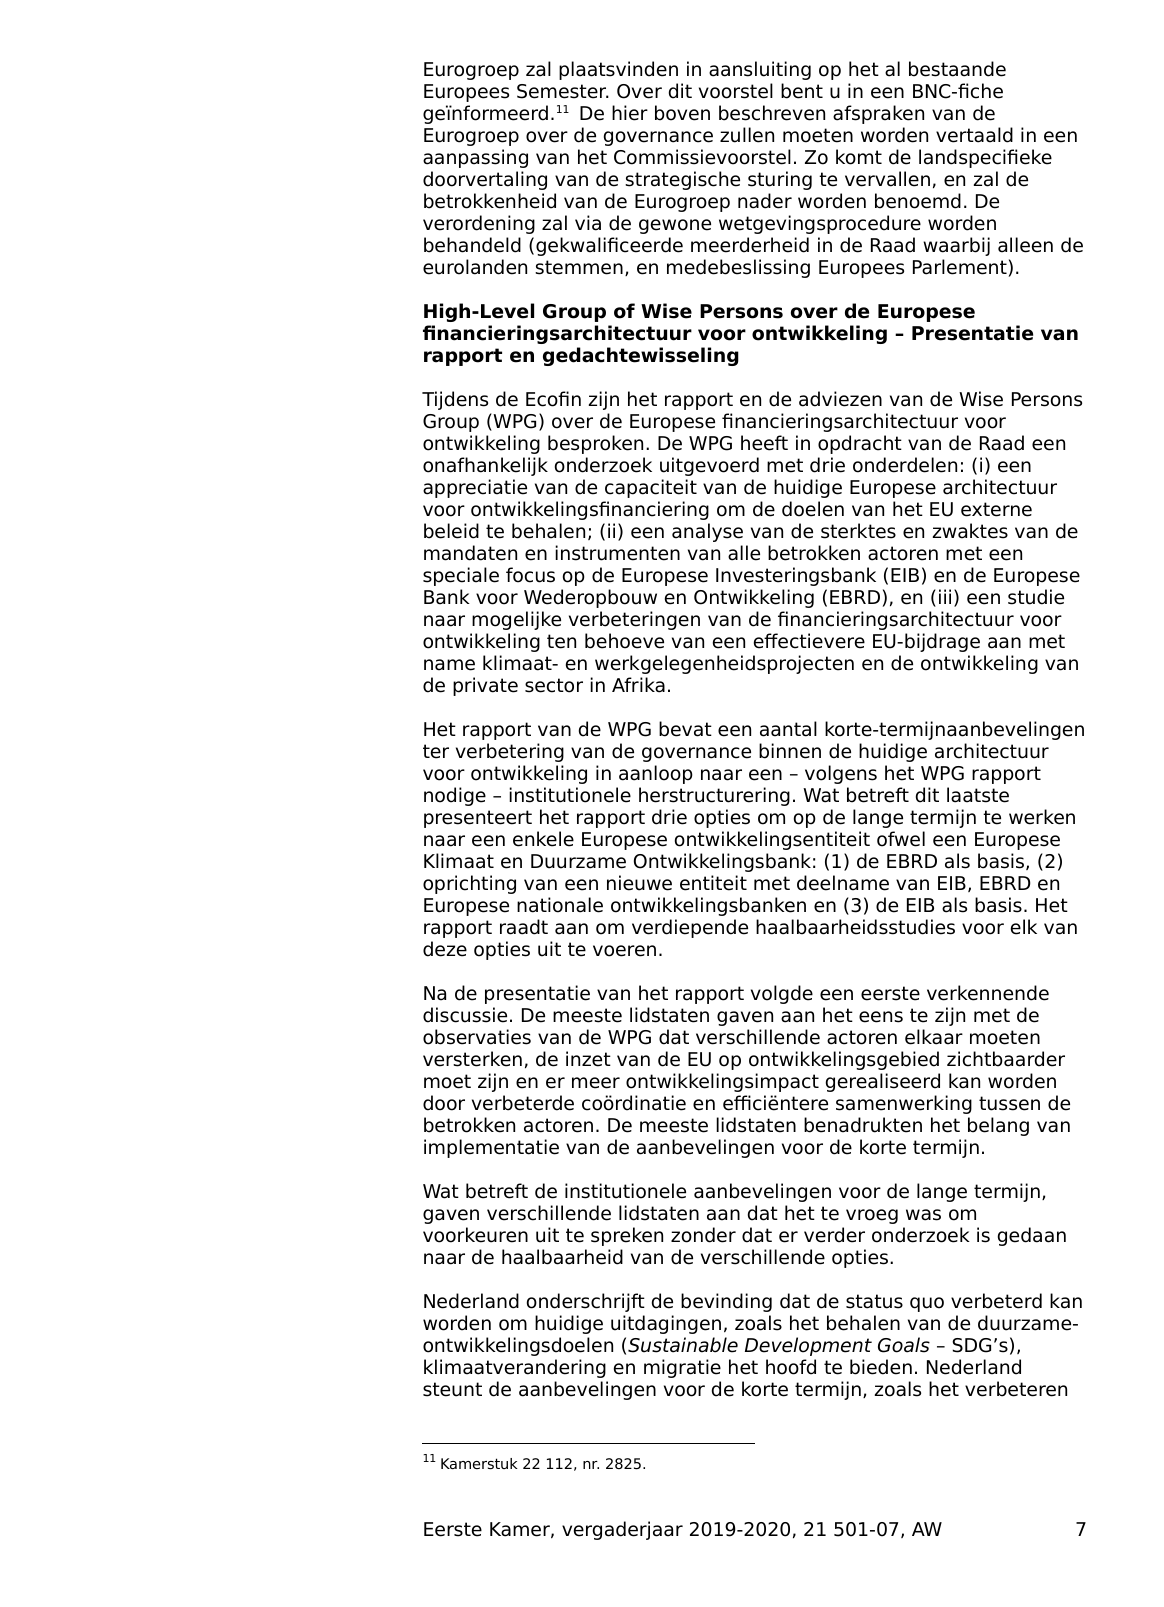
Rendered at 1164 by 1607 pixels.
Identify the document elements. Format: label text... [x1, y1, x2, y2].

subtitle High-Level Group of Wise Persons over de Europese financieringsarchitectuur voor ontwikkeling – Presentatie van rapport en gedachtewisseling [422, 301, 1087, 367]
text Nederland onderschrijft de bevinding dat de status quo verbeterd kan worden om huidige uitdagingen, zoals het behalen van de duurzame-ontwikkelingsdoelen (Sustainable Development Goals – SDG’s), klimaatverandering en migratie het hoofd te bieden. Nederland steunt de aanbevelingen voor de korte termijn, zoals het verbeteren [422, 1291, 1087, 1401]
text Na de presentatie van het rapport volgde een eerste verkennende discussie. De meeste lidstaten gaven aan het eens te zijn met de observaties van de WPG dat verschillende actoren elkaar moeten versterken, de inzet van de EU op ontwikkelingsgebied zichtbaarder moet zijn en er meer ontwikkelingsimpact gerealiseerd kan worden door verbeterde coördinatie en efficiëntere samenwerking tussen de betrokken actoren. De meeste lidstaten benadrukten het belang van implementatie van de aanbevelingen voor de korte termijn. [422, 983, 1087, 1159]
text Eurogroep zal plaatsvinden in aansluiting op het al bestaande Europees Semester. Over dit voorstel bent u in een BNC-fiche geïnformeerd. De hier boven beschreven afspraken van de Eurogroep over de governance zullen moeten worden vertaald in een aanpassing van het Commissievoorstel. Zo komt de landspecifieke doorvertaling van de strategische sturing te vervallen, en zal de betrokkenheid van de Eurogroep nader worden benoemd. De verordening zal via de gewone wetgevingsprocedure worden behandeld (gekwalificeerde meerderheid in de Raad waarbij alleen de eurolanden stemmen, en medebeslissing Europees Parlement). [422, 59, 1087, 279]
text Wat betreft de institutionele aanbevelingen voor de lange termijn, gaven verschillende lidstaten aan dat het te vroeg was om voorkeuren uit te spreken zonder dat er verder onderzoek is gedaan naar de haalbaarheid van de verschillende opties. [422, 1181, 1087, 1269]
text Tijdens de Ecofin zijn het rapport en de adviezen van de Wise Persons Group (WPG) over de Europese financieringsarchitectuur voor ontwikkeling besproken. De WPG heeft in opdracht van de Raad een onafhankelijk onderzoek uitgevoerd met drie onderdelen: (i) een appreciatie van de capaciteit van de huidige Europese architectuur voor ontwikkelingsfinanciering om de doelen van het EU externe beleid te behalen; (ii) een analyse van de sterktes en zwaktes van de mandaten en instrumenten van alle betrokken actoren met een speciale focus op de Europese Investeringsbank (EIB) en de Europese Bank voor Wederopbouw en Ontwikkeling (EBRD), en (iii) een studie naar mogelijke verbeteringen van de financieringsarchitectuur voor ontwikkeling ten behoeve van een effectievere EU-bijdrage aan met name klimaat- en werkgelegenheidsprojecten en de ontwikkeling van de private sector in Afrika. [422, 389, 1087, 697]
text Het rapport van de WPG bevat een aantal korte-termijnaanbevelingen ter verbetering van de governance binnen de huidige architectuur voor ontwikkeling in aanloop naar een – volgens het WPG rapport nodige – institutionele herstructurering. Wat betreft dit laatste presenteert het rapport drie opties om op de lange termijn te werken naar een enkele Europese ontwikkelingsentiteit ofwel een Europese Klimaat en Duurzame Ontwikkelingsbank: (1) de EBRD als basis, (2) oprichting van een nieuwe entiteit met deelname van EIB, EBRD en Europese nationale ontwikkelingsbanken en (3) de EIB als basis. Het rapport raadt aan om verdiepende haalbaarheidsstudies voor elk van deze opties uit te voeren. [422, 719, 1087, 961]
text Kamerstuk 22 112, nr. 2825. [422, 1452, 1087, 1474]
